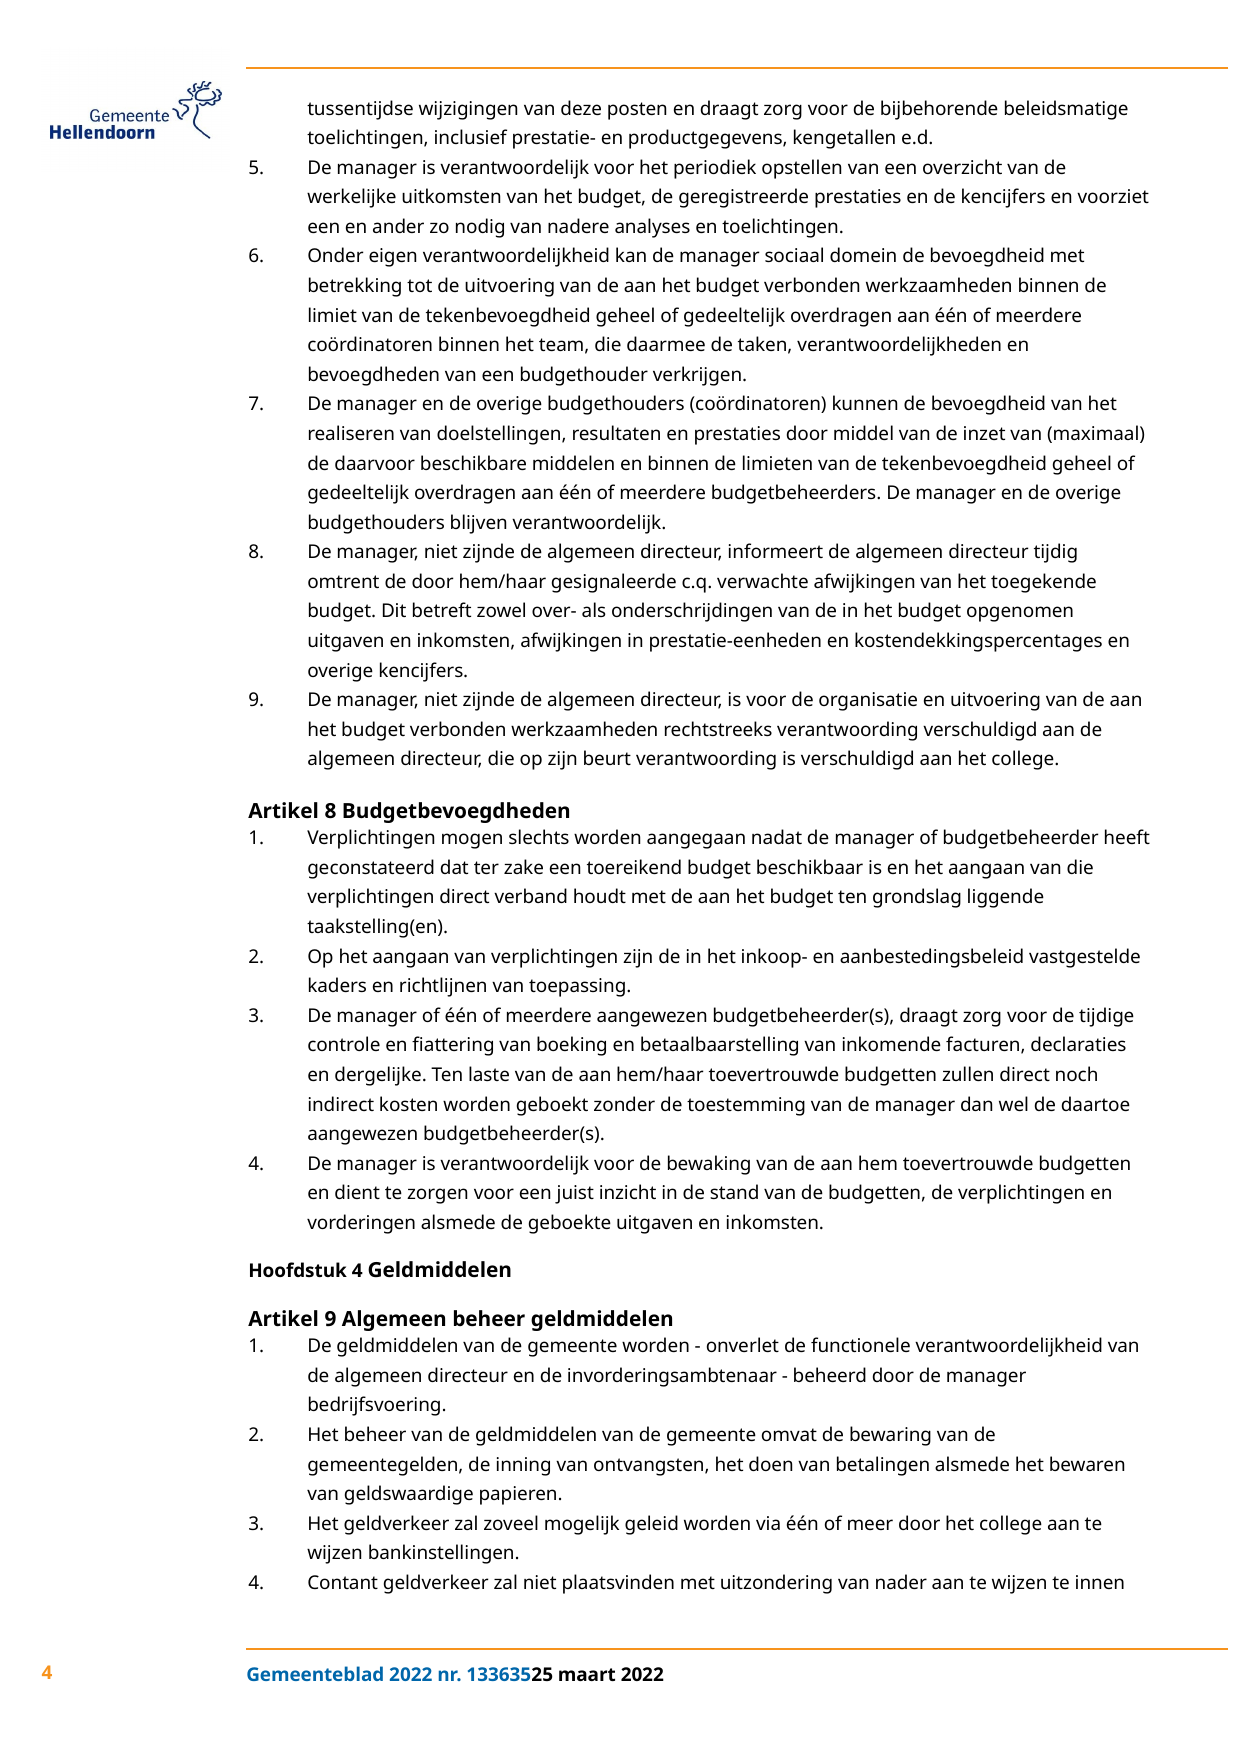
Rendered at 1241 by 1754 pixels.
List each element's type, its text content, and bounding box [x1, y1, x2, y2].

list tussentijdse wijzigingen van deze posten en draagt zorg voor de bijbehorende beleidsmatige toelichtingen, inclusief prestatie- en productgegevens, kengetallen e.d. [248, 95, 1152, 150]
list Verplichtingen mogen slechts worden aangegaan nadat de manager of budgetbeheerder heeft geconstateerd dat ter zake een toereikend budget beschikbaar is en het aangaan van die verplichtingen direct verband houdt met de aan het budget ten grondslag liggende taakstelling(en). [248, 824, 1152, 939]
text Artikel 9 Algemeen beheer geldmiddelen [248, 1304, 1152, 1332]
list Op het aangaan van verplichtingen zijn de in het inkoop- en aanbestedingsbeleid vastgestelde kaders en richtlijnen van toepassing. [248, 943, 1152, 998]
list De geldmiddelen van de gemeente worden - onverlet de functionele verantwoordelijkheid van de algemeen directeur en de invorderingsambtenaar - beheerd door de manager bedrijfsvoering. [248, 1332, 1152, 1417]
list De manager, niet zijnde de algemeen directeur, is voor de organisatie en uitvoering van de aan het budget verbonden werkzaamheden rechtstreeks verantwoording verschuldigd aan de algemeen directeur, die op zijn beurt verantwoording is verschuldigd aan het college. [248, 686, 1152, 771]
text Hoofdstuk 4 Geldmiddelen [248, 1255, 1152, 1283]
list Het geldverkeer zal zoveel mogelijk geleid worden via één of meer door het college aan te wijzen bankinstellingen. [248, 1510, 1152, 1565]
list De manager is verantwoordelijk voor de bewaking van de aan hem toevertrouwde budgetten en dient te zorgen voor een juist inzicht in de stand van de budgetten, de verplichtingen en vorderingen alsmede de geboekte uitgaven en inkomsten. [248, 1150, 1152, 1235]
text Artikel 8 Budgetbevoegdheden [248, 796, 1152, 824]
picture [41, 47, 231, 172]
list De manager is verantwoordelijk voor het periodiek opstellen van een overzicht van de werkelijke uitkomsten van het budget, de geregistreerde prestaties en de kencijfers en voorziet een en ander zo nodig van nadere analyses en toelichtingen. [248, 154, 1152, 239]
list De manager of één of meerdere aangewezen budgetbeheerder(s), draagt zorg voor de tijdige controle en fiattering van boeking en betaalbaarstelling van inkomende facturen, declaraties en dergelijke. Ten laste van de aan hem/haar toevertrouwde budgetten zullen direct noch indirect kosten worden geboekt zonder de toestemming van de manager dan wel de daartoe aangewezen budgetbeheerder(s). [248, 1002, 1152, 1146]
list Contant geldverkeer zal niet plaatsvinden met uitzondering van nader aan te wijzen te innen [248, 1569, 1152, 1595]
list De manager, niet zijnde de algemeen directeur, informeert de algemeen directeur tijdig omtrent de door hem/haar gesignaleerde c.q. verwachte afwijkingen van het toegekende budget. Dit betreft zowel over- als onderschrijdingen van de in het budget opgenomen uitgaven en inkomsten, afwijkingen in prestatie-eenheden en kostendekkingspercentages en overige kencijfers. [248, 538, 1152, 683]
list Het beheer van de geldmiddelen van de gemeente omvat de bewaring van de gemeentegelden, de inning van ontvangsten, het doen van betalingen alsmede het bewaren van geldswaardige papieren. [248, 1421, 1152, 1506]
list Onder eigen verantwoordelijkheid kan de manager sociaal domein de bevoegdheid met betrekking tot de uitvoering van de aan het budget verbonden werkzaamheden binnen de limiet van de tekenbevoegdheid geheel of gedeeltelijk overdragen aan één of meerdere coördinatoren binnen het team, die daarmee de taken, verantwoordelijkheden en bevoegdheden van een budgethouder verkrijgen. [248, 243, 1152, 387]
list De manager en de overige budgethouders (coördinatoren) kunnen de bevoegdheid van het realiseren van doelstellingen, resultaten en prestaties door middel van de inzet van (maximaal) de daarvoor beschikbare middelen en binnen de limieten van de tekenbevoegdheid geheel of gedeeltelijk overdragen aan één of meerdere budgetbeheerders. De manager en de overige budgethouders blijven verantwoordelijk. [248, 391, 1152, 535]
